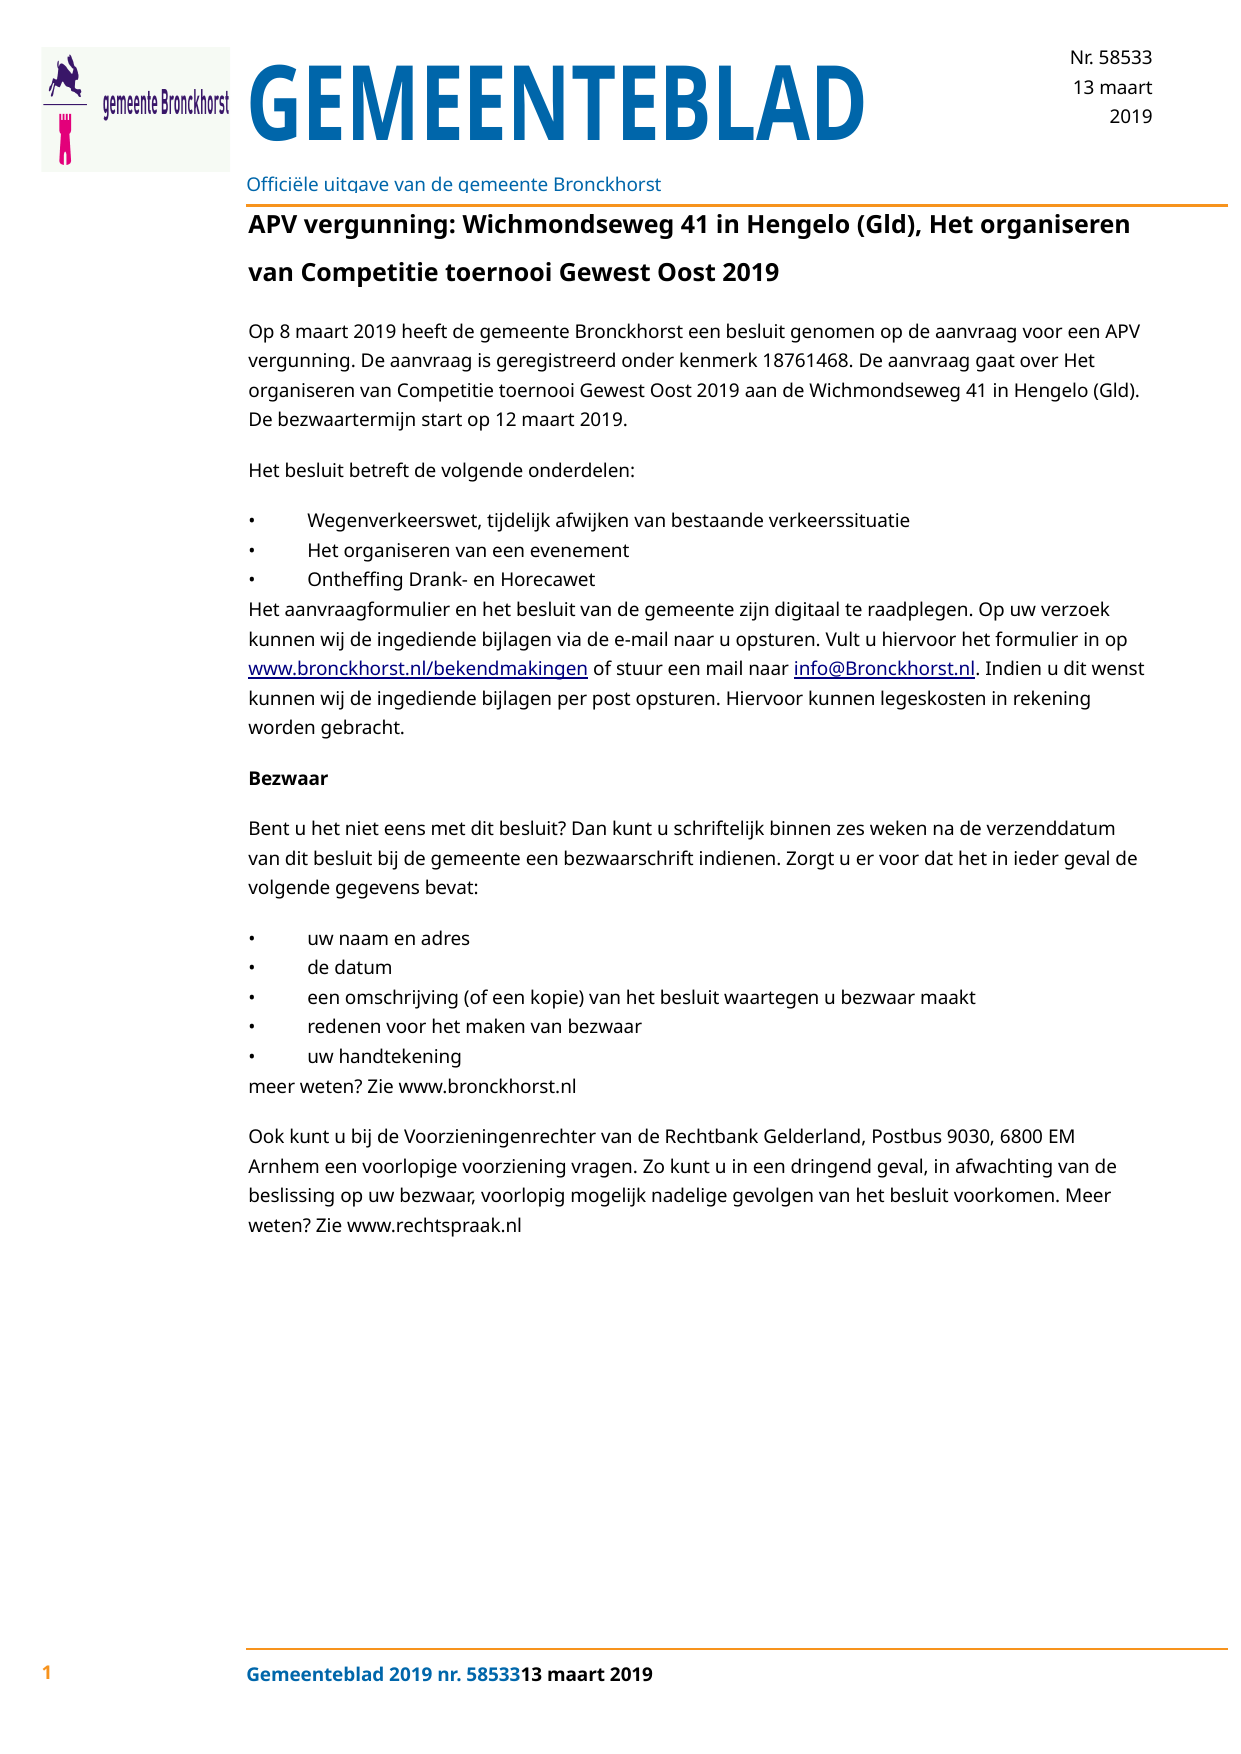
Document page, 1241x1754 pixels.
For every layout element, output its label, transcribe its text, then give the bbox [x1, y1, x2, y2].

text Het besluit betreft de volgende onderdelen: [248, 457, 1152, 483]
picture [41, 47, 231, 172]
list de datum [248, 954, 1152, 980]
text Het aanvraagformulier en het besluit van de gemeente zijn digitaal te raadplegen. Op uw verzoek kunnen wij de ingediende bijlagen via de e-mail naar u opsturen. Vult u hiervoor het formulier in op www.bronckhorst.nl/bekendmakingen of stuur een mail naar info@Bronckhorst.nl. Indien u dit wenst kunnen wij de ingediende bijlagen per post opsturen. Hiervoor kunnen legeskosten in rekening worden gebracht. [248, 596, 1152, 740]
list redenen voor het maken van bezwaar [248, 1014, 1152, 1039]
list Ontheffing Drank- en Horecawet [248, 567, 1152, 592]
text Bezwaar [248, 765, 1152, 791]
text Op 8 maart 2019 heeft de gemeente Bronckhorst een besluit genomen op de aanvraag voor een APV vergunning. De aanvraag is geregistreerd onder kenmerk 18761468. De aanvraag gaat over Het organiseren van Competitie toernooi Gewest Oost 2019 aan de Wichmondseweg 41 in Hengelo (Gld). De bezwaartermijn start op 12 maart 2019. [248, 318, 1152, 432]
text Ook kunt u bij de Voorzieningenrechter van de Rechtbank Gelderland, Postbus 9030, 6800 EM Arnhem een voorlopige voorziening vragen. Zo kunt u in een dringend geval, in afwachting van de beslissing op uw bezwaar, voorlopig mogelijk nadelige gevolgen van het besluit voorkomen. Meer weten? Zie www.rechtspraak.nl [248, 1123, 1152, 1238]
text APV vergunning: Wichmondseweg 41 in Hengelo (Gld), Het organiseren van Competitie toernooi Gewest Oost 2019 [248, 207, 1152, 288]
text meer weten? Zie www.bronckhorst.nl [248, 1073, 1152, 1099]
text Bent u het niet eens met dit besluit? Dan kunt u schriftelijk binnen zes weken na de verzenddatum van dit besluit bij de gemeente een bezwaarschrift indienen. Zorgt u er voor dat het in ieder geval de volgende gegevens bevat: [248, 815, 1152, 900]
list Wegenverkeerswet, tijdelijk afwijken van bestaande verkeerssituatie [248, 507, 1152, 533]
list Het organiseren van een evenement [248, 537, 1152, 563]
list uw handtekening [248, 1043, 1152, 1069]
list uw naam en adres [248, 925, 1152, 951]
list een omschrijving (of een kopie) van het besluit waartegen u bezwaar maakt [248, 984, 1152, 1010]
